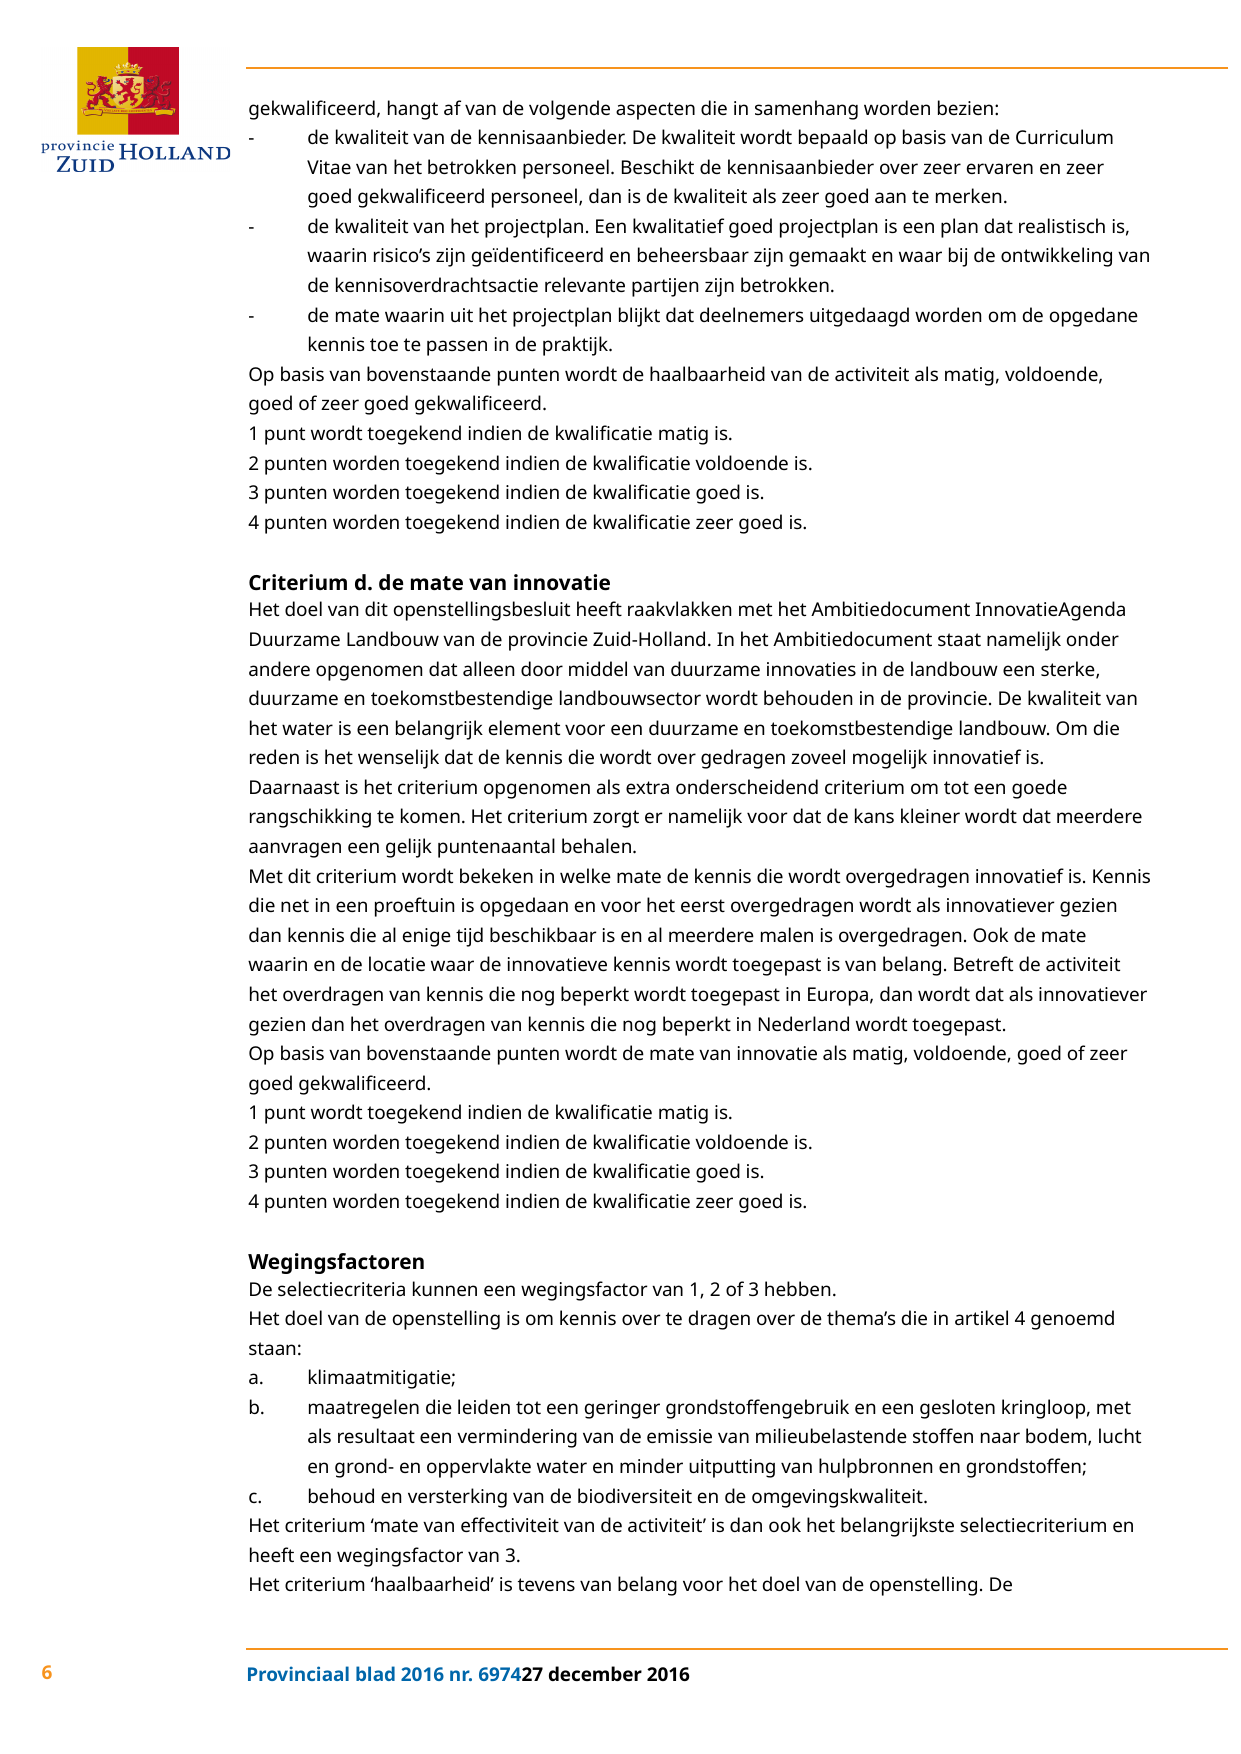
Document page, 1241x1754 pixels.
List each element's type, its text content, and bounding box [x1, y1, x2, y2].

text 1 punt wordt toegekend indien de kwalificatie matig is. [248, 1099, 1152, 1125]
text 2 punten worden toegekend indien de kwalificatie voldoende is. [248, 450, 1152, 476]
text Op basis van bovenstaande punten wordt de haalbaarheid van de activiteit als matig, voldoende, goed of zeer goed gekwalificeerd. [248, 361, 1152, 416]
list behoud en versterking van de biodiversiteit en de omgevingskwaliteit. [248, 1483, 1152, 1509]
text 1 punt wordt toegekend indien de kwalificatie matig is. [248, 420, 1152, 446]
text Op basis van bovenstaande punten wordt de mate van innovatie als matig, voldoende, goed of zeer goed gekwalificeerd. [248, 1040, 1152, 1096]
text Met dit criterium wordt bekeken in welke mate de kennis die wordt overgedragen innovatief is. Kennis die net in een proeftuin is opgedaan en voor het eerst overgedragen wordt als innovatiever gezien dan kennis die al enige tijd beschikbaar is en al meerdere malen is overgedragen. Ook de mate waarin en de locatie waar de innovatieve kennis wordt toegepast is van belang. Betreft de activiteit het overdragen van kennis die nog beperkt wordt toegepast in Europa, dan wordt dat als innovatiever gezien dan het overdragen van kennis die nog beperkt in Nederland wordt toegepast. [248, 863, 1152, 1036]
list de kwaliteit van de kennisaanbieder. De kwaliteit wordt bepaald op basis van de Curriculum Vitae van het betrokken personeel. Beschikt de kennisaanbieder over zeer ervaren en zeer goed gekwalificeerd personeel, dan is de kwaliteit als zeer goed aan te merken. [248, 124, 1152, 209]
text Criterium d. de mate van innovatie [248, 568, 1152, 597]
text Het criterium ‘mate van effectiviteit van de activiteit’ is dan ook het belangrijkste selectiecriterium en heeft een wegingsfactor van 3. [248, 1512, 1152, 1568]
list de mate waarin uit het projectplan blijkt dat deelnemers uitgedaagd worden om de opgedane kennis toe te passen in de praktijk. [248, 302, 1152, 357]
text 2 punten worden toegekend indien de kwalificatie voldoende is. [248, 1129, 1152, 1155]
text 4 punten worden toegekend indien de kwalificatie zeer goed is. [248, 1188, 1152, 1214]
text Daarnaast is het criterium opgenomen als extra onderscheidend criterium om tot een goede rangschikking te komen. Het criterium zorgt er namelijk voor dat de kans kleiner wordt dat meerdere aanvragen een gelijk puntenaantal behalen. [248, 774, 1152, 859]
list klimaatmitigatie; [248, 1364, 1152, 1390]
text 4 punten worden toegekend indien de kwalificatie zeer goed is. [248, 509, 1152, 535]
list de kwaliteit van het projectplan. Een kwalitatief goed projectplan is een plan dat realistisch is, waarin risico’s zijn geïdentificeerd en beheersbaar zijn gemaakt en waar bij de ontwikkeling van de kennisoverdrachtsactie relevante partijen zijn betrokken. [248, 213, 1152, 298]
text 3 punten worden toegekend indien de kwalificatie goed is. [248, 1159, 1152, 1184]
text Het doel van dit openstellingsbesluit heeft raakvlakken met het Ambitiedocument InnovatieAgenda Duurzame Landbouw van de provincie Zuid-Holland. In het Ambitiedocument staat namelijk onder andere opgenomen dat alleen door middel van duurzame innovaties in de landbouw een sterke, duurzame en toekomstbestendige landbouwsector wordt behouden in de provincie. De kwaliteit van het water is een belangrijk element voor een duurzame en toekomstbestendige landbouw. Om die reden is het wenselijk dat de kennis die wordt over gedragen zoveel mogelijk innovatief is. [248, 597, 1152, 770]
picture [41, 47, 231, 172]
text 3 punten worden toegekend indien de kwalificatie goed is. [248, 479, 1152, 505]
list maatregelen die leiden tot een geringer grondstoffengebruik en een gesloten kringloop, met als resultaat een vermindering van de emissie van milieubelastende stoffen naar bodem, lucht en grond- en oppervlakte water en minder uitputting van hulpbronnen en grondstoffen; [248, 1394, 1152, 1479]
text Het criterium ‘haalbaarheid’ is tevens van belang voor het doel van de openstelling. De [248, 1572, 1152, 1597]
text De selectiecriteria kunnen een wegingsfactor van 1, 2 of 3 hebben. [248, 1276, 1152, 1302]
text gekwalificeerd, hangt af van de volgende aspecten die in samenhang worden bezien: [248, 95, 1152, 121]
text Het doel van de openstelling is om kennis over te dragen over de thema’s die in artikel 4 genoemd staan: [248, 1305, 1152, 1361]
text Wegingsfactoren [248, 1247, 1152, 1276]
